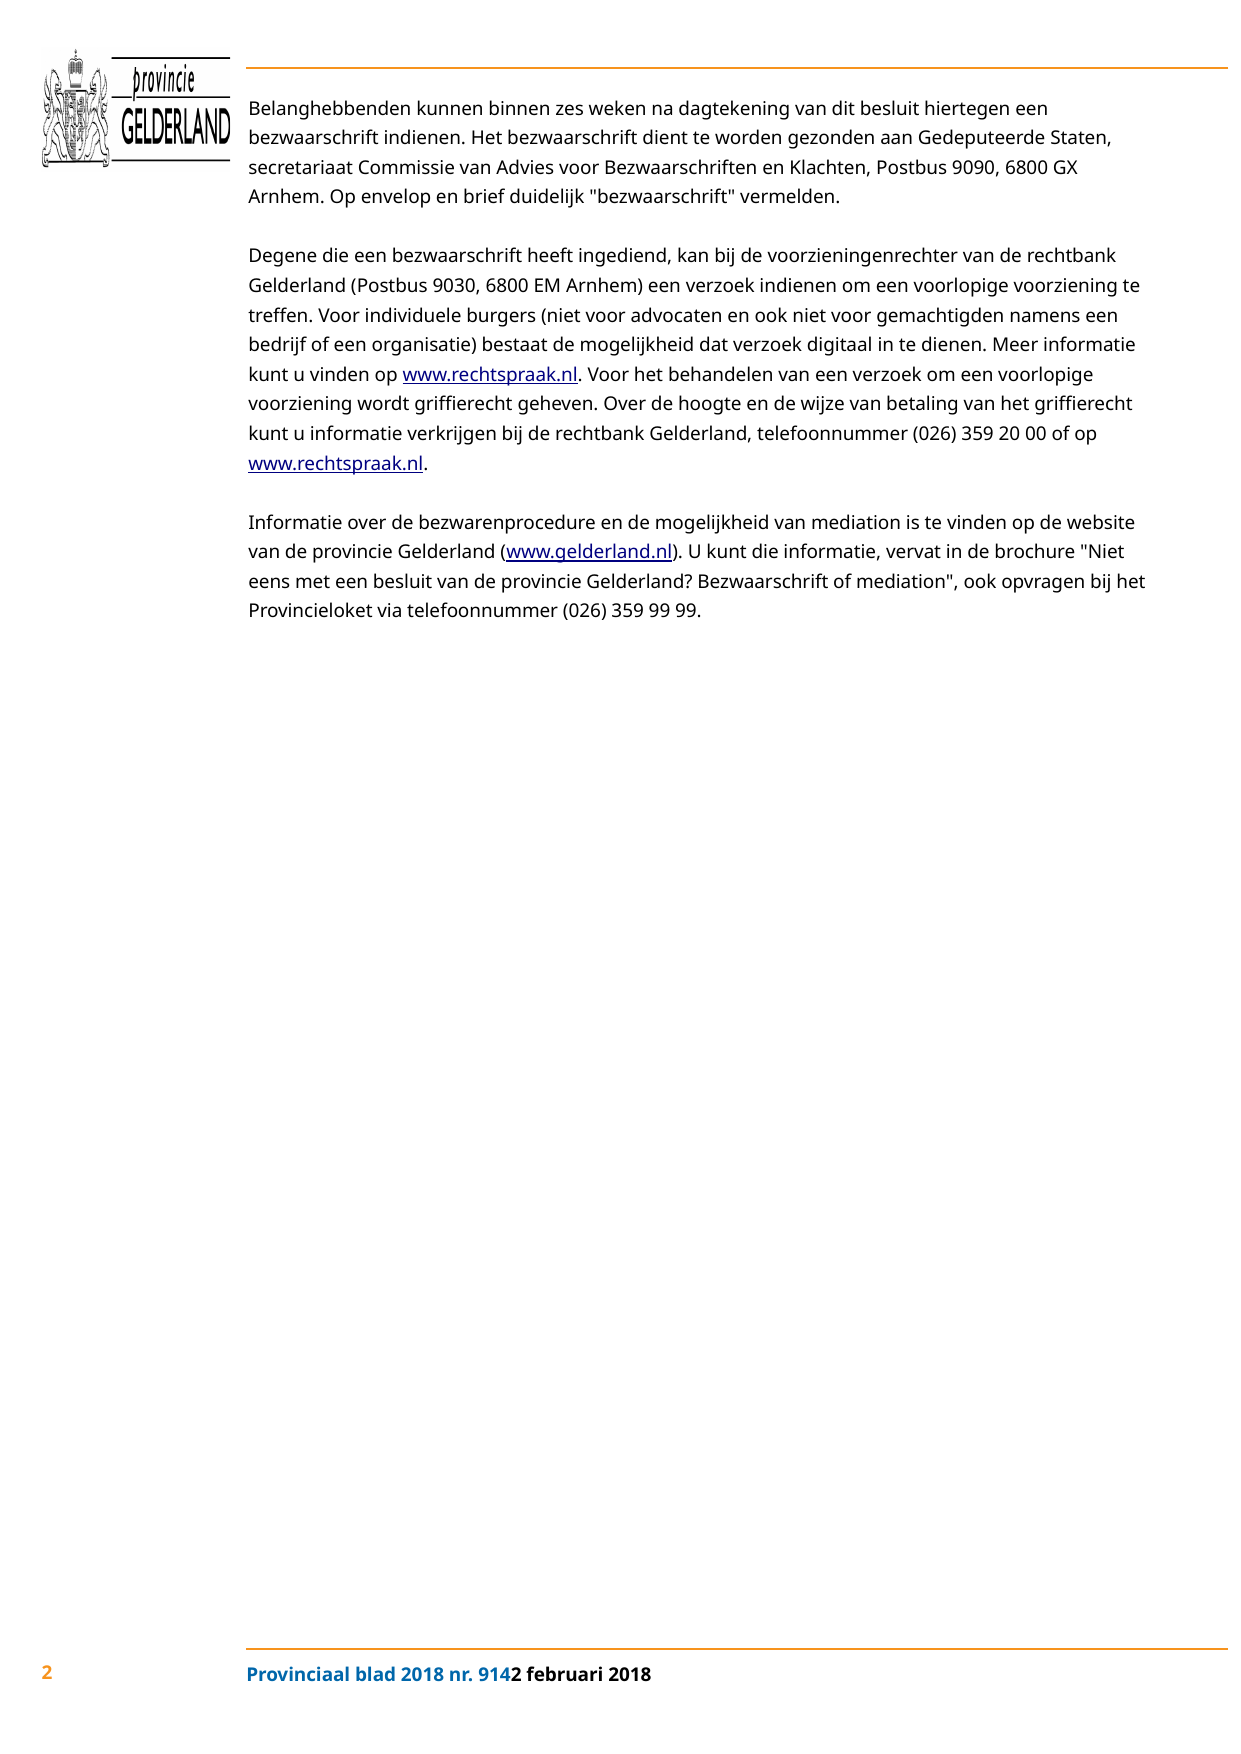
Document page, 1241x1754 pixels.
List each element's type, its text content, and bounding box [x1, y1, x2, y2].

picture [41, 47, 231, 172]
text Informatie over de bezwarenprocedure en de mogelijkheid van mediation is te vinden op de website van de provincie Gelderland (www.gelderland.nl). U kunt die informatie, vervat in de brochure "Niet eens met een besluit van de provincie Gelderland? Bezwaarschrift of mediation", ook opvragen bij het Provincieloket via telefoonnummer (026) 359 99 99. [248, 509, 1152, 623]
text Belanghebbenden kunnen binnen zes weken na dagtekening van dit besluit hiertegen een bezwaarschrift indienen. Het bezwaarschrift dient te worden gezonden aan Gedeputeerde Staten, secretariaat Commissie van Advies voor Bezwaarschriften en Klachten, Postbus 9090, 6800 GX Arnhem. Op envelop en brief duidelijk "bezwaarschrift" vermelden. [248, 95, 1152, 209]
text Degene die een bezwaarschrift heeft ingediend, kan bij de voorzieningenrechter van de rechtbank Gelderland (Postbus 9030, 6800 EM Arnhem) een verzoek indienen om een voorlopige voorziening te treffen. Voor individuele burgers (niet voor advocaten en ook niet voor gemachtigden namens een bedrijf of een organisatie) bestaat de mogelijkheid dat verzoek digitaal in te dienen. Meer informatie kunt u vinden op www.rechtspraak.nl. Voor het behandelen van een verzoek om een voorlopige voorziening wordt griffierecht geheven. Over de hoogte en de wijze van betaling van het griffierecht kunt u informatie verkrijgen bij de rechtbank Gelderland, telefoonnummer (026) 359 20 00 of op www.rechtspraak.nl. [248, 243, 1152, 476]
